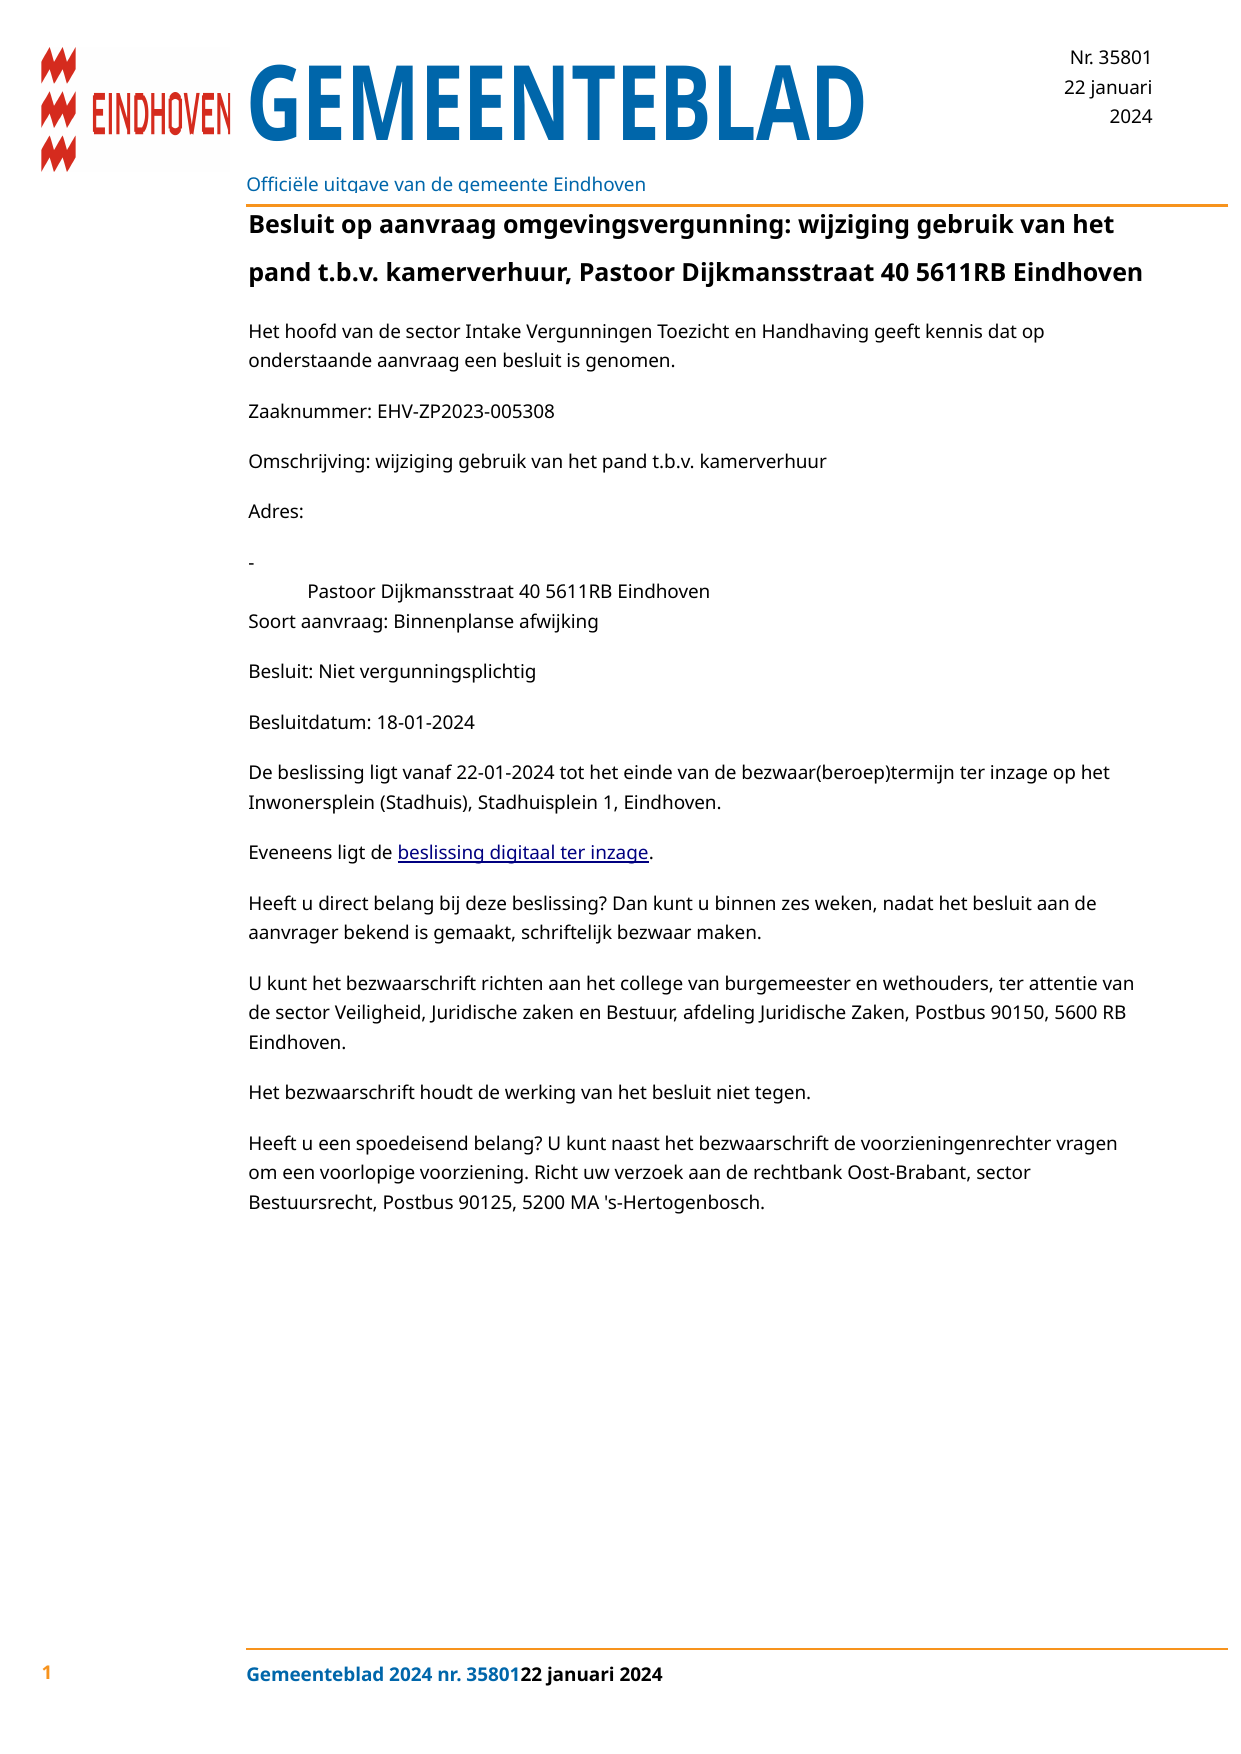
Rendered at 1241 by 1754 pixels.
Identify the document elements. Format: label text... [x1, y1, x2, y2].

text Heeft u direct belang bij deze beslissing? Dan kunt u binnen zes weken, nadat het besluit aan de aanvrager bekend is gemaakt, schriftelijk bezwaar maken. [248, 890, 1152, 945]
text Eveneens ligt de beslissing digitaal ter inzage. [248, 839, 1152, 865]
text Zaaknummer: EHV-ZP2023-005308 [248, 398, 1152, 424]
text Het hoofd van de sector Intake Vergunningen Toezicht en Handhaving geeft kennis dat op onderstaande aanvraag een besluit is genomen. [248, 318, 1152, 373]
text Besluit: Niet vergunningsplichtig [248, 659, 1152, 684]
text Soort aanvraag: Binnenplanse afwijking [248, 608, 1152, 634]
text Heeft u een spoedeisend belang? U kunt naast het bezwaarschrift de voorzieningenrechter vragen om een voorlopige voorziening. Richt uw verzoek aan de rechtbank Oost-Brabant, sector Bestuursrecht, Postbus 90125, 5200 MA 's-Hertogenbosch. [248, 1130, 1152, 1215]
text Besluitdatum: 18-01-2024 [248, 709, 1152, 735]
list Pastoor Dijkmansstraat 40 5611RB Eindhoven [248, 579, 1152, 604]
text Besluit op aanvraag omgevingsvergunning: wijziging gebruik van het pand t.b.v. kamerverhuur, Pastoor Dijkmansstraat 40 5611RB Eindhoven [248, 207, 1152, 288]
text Omschrijving: wijziging gebruik van het pand t.b.v. kamerverhuur [248, 448, 1152, 474]
text De beslissing ligt vanaf 22-01-2024 tot het einde van de bezwaar(beroep)termijn ter inzage op het Inwonersplein (Stadhuis), Stadhuisplein 1, Eindhoven. [248, 759, 1152, 815]
text Adres: [248, 499, 1152, 524]
text Het bezwaarschrift houdt de werking van het besluit niet tegen. [248, 1079, 1152, 1105]
text U kunt het bezwaarschrift richten aan het college van burgemeester en wethouders, ter attentie van de sector Veiligheid, Juridische zaken en Bestuur, afdeling Juridische Zaken, Postbus 90150, 5600 RB Eindhoven. [248, 970, 1152, 1055]
picture [41, 47, 231, 172]
